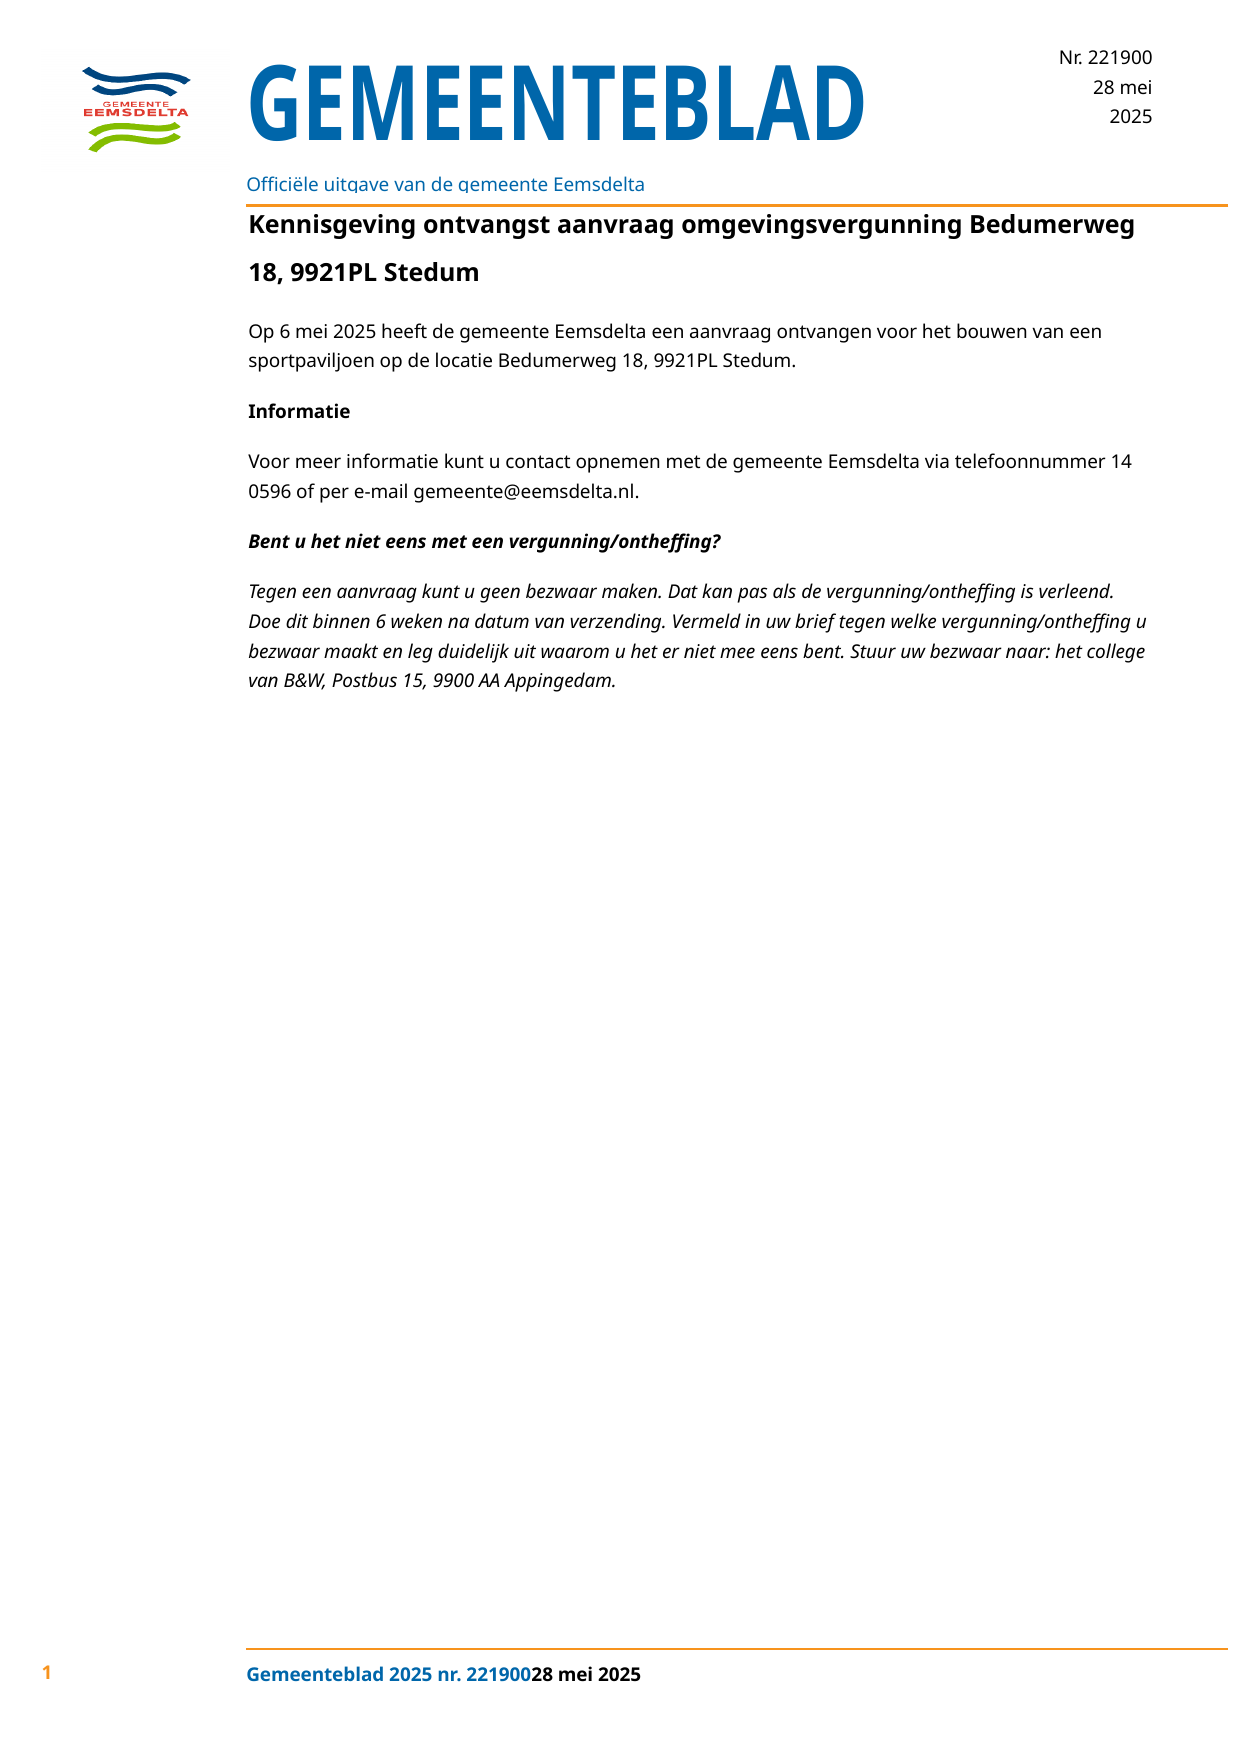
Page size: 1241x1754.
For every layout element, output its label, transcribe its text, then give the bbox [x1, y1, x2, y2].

text Tegen een aanvraag kunt u geen bezwaar maken. Dat kan pas als de vergunning/ontheffing is verleend. Doe dit binnen 6 weken na datum van verzending. Vermeld in uw brief tegen welke vergunning/ontheffing u bezwaar maakt en leg duidelijk uit waarom u het er niet mee eens bent. Stuur uw bezwaar naar: het college van B&W, Postbus 15, 9900 AA Appingedam. [248, 579, 1152, 693]
text Op 6 mei 2025 heeft de gemeente Eemsdelta een aanvraag ontvangen voor het bouwen van een sportpaviljoen op de locatie Bedumerweg 18, 9921PL Stedum. [248, 318, 1152, 373]
text Bent u het niet eens met een vergunning/ontheffing? [248, 528, 1152, 554]
text Voor meer informatie kunt u contact opnemen met de gemeente Eemsdelta via telefoonnummer 14 0596 of per e-mail gemeente@eemsdelta.nl. [248, 448, 1152, 504]
text Informatie [248, 398, 1152, 424]
text Kennisgeving ontvangst aanvraag omgevingsvergunning Bedumerweg 18, 9921PL Stedum [248, 207, 1152, 288]
picture [41, 47, 231, 172]
